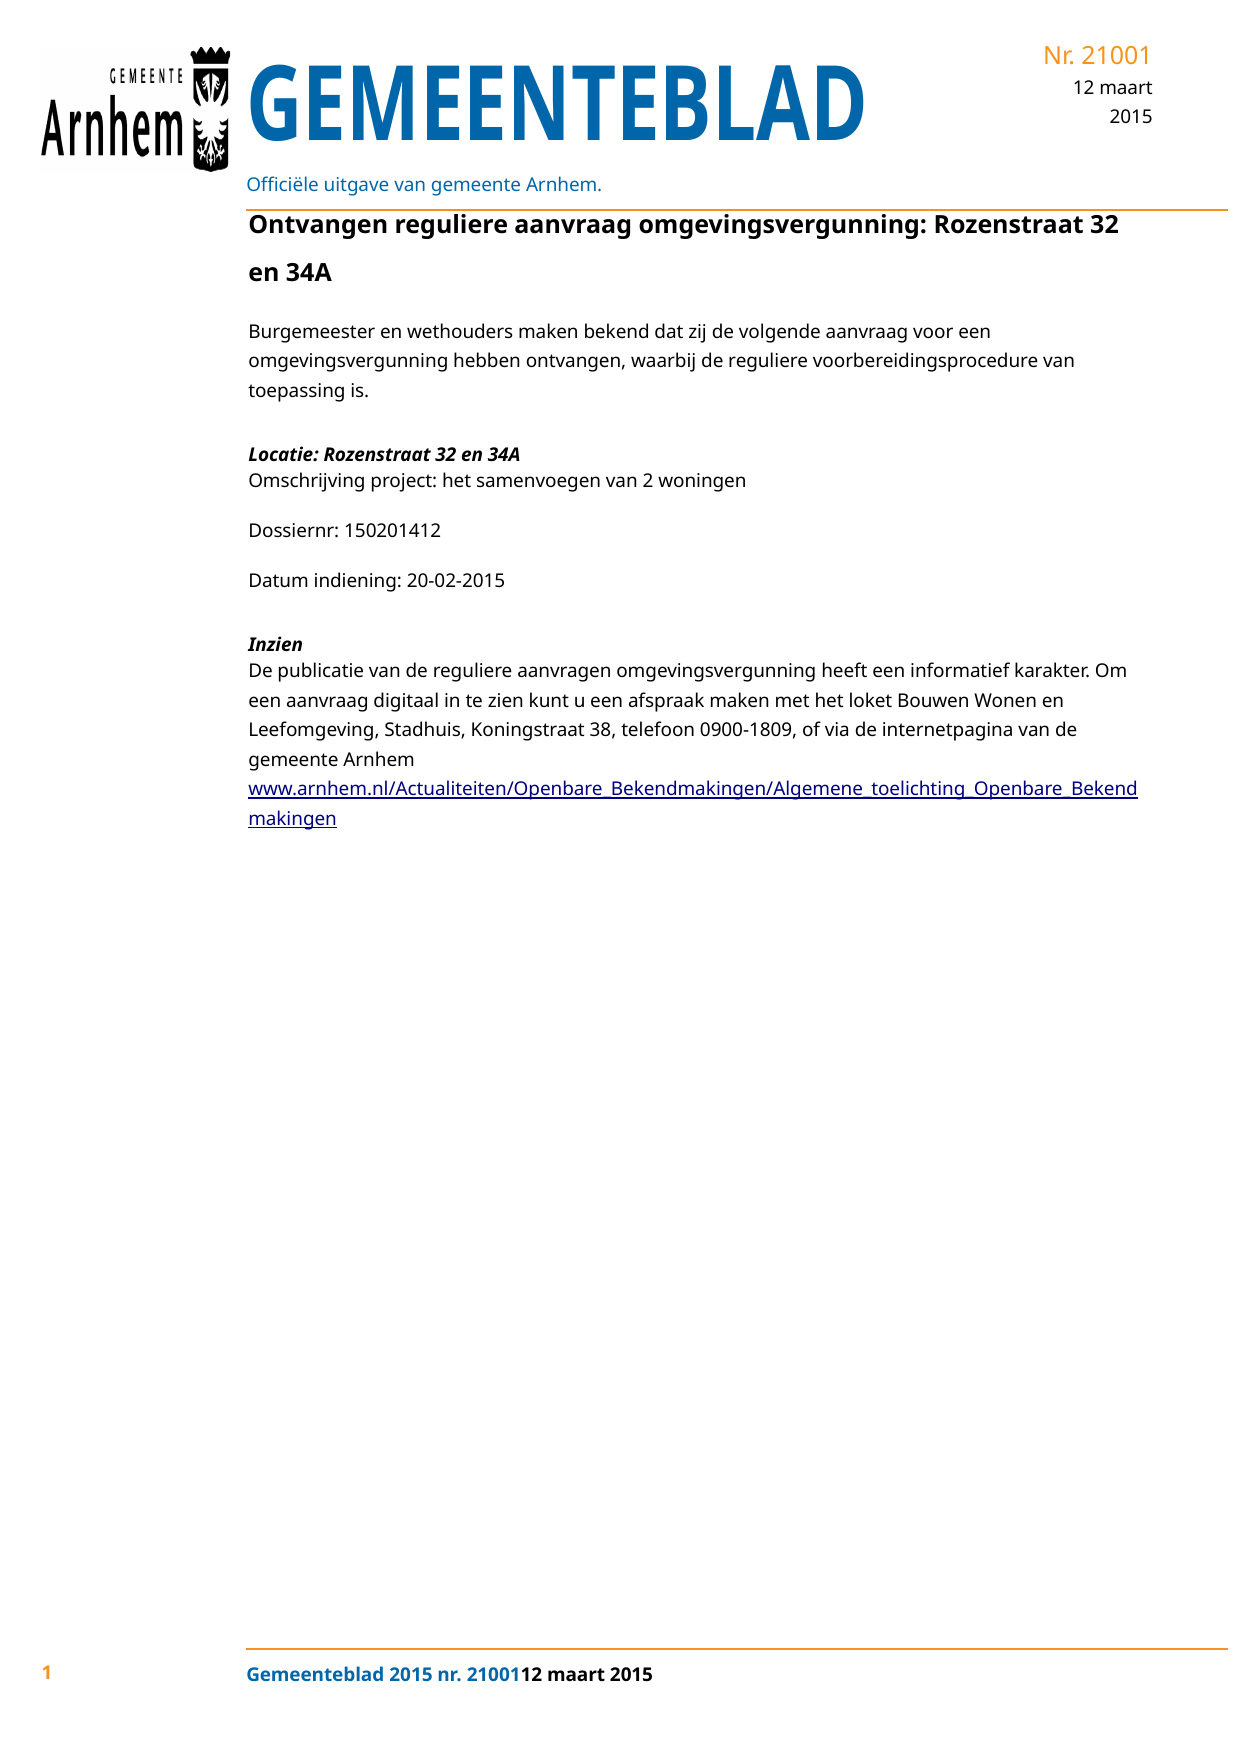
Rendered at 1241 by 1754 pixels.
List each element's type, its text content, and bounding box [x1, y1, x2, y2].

text Ontvangen reguliere aanvraag omgevingsvergunning: Rozenstraat 32 en 34A [248, 211, 1152, 288]
text Burgemeester en wethouders maken bekend dat zij de volgende aanvraag voor een omgevingsvergunning hebben ontvangen, waarbij de reguliere voorbereidingsprocedure van toepassing is. [248, 318, 1152, 403]
text Locatie: Rozenstraat 32 en 34A [248, 441, 1152, 467]
text Datum indiening: 20-02-2015 [248, 568, 1152, 593]
text Omschrijving project: het samenvoegen van 2 woningen [248, 467, 1152, 492]
text Inzien [248, 632, 1152, 657]
text De publicatie van de reguliere aanvragen omgevingsvergunning heeft een informatief karakter. Om een aanvraag digitaal in te zien kunt u een afspraak maken met het loket Bouwen Wonen en Leefomgeving, Stadhuis, Koningstraat 38, telefoon 0900-1809, of via de internetpagina van de gemeente Arnhem www.arnhem.nl/Actualiteiten/Openbare_Bekendmakingen/Algemene_toelichting_Openbare_Bekendmakingen [248, 657, 1152, 831]
text Dossiernr: 150201412 [248, 517, 1152, 543]
picture [41, 47, 231, 172]
